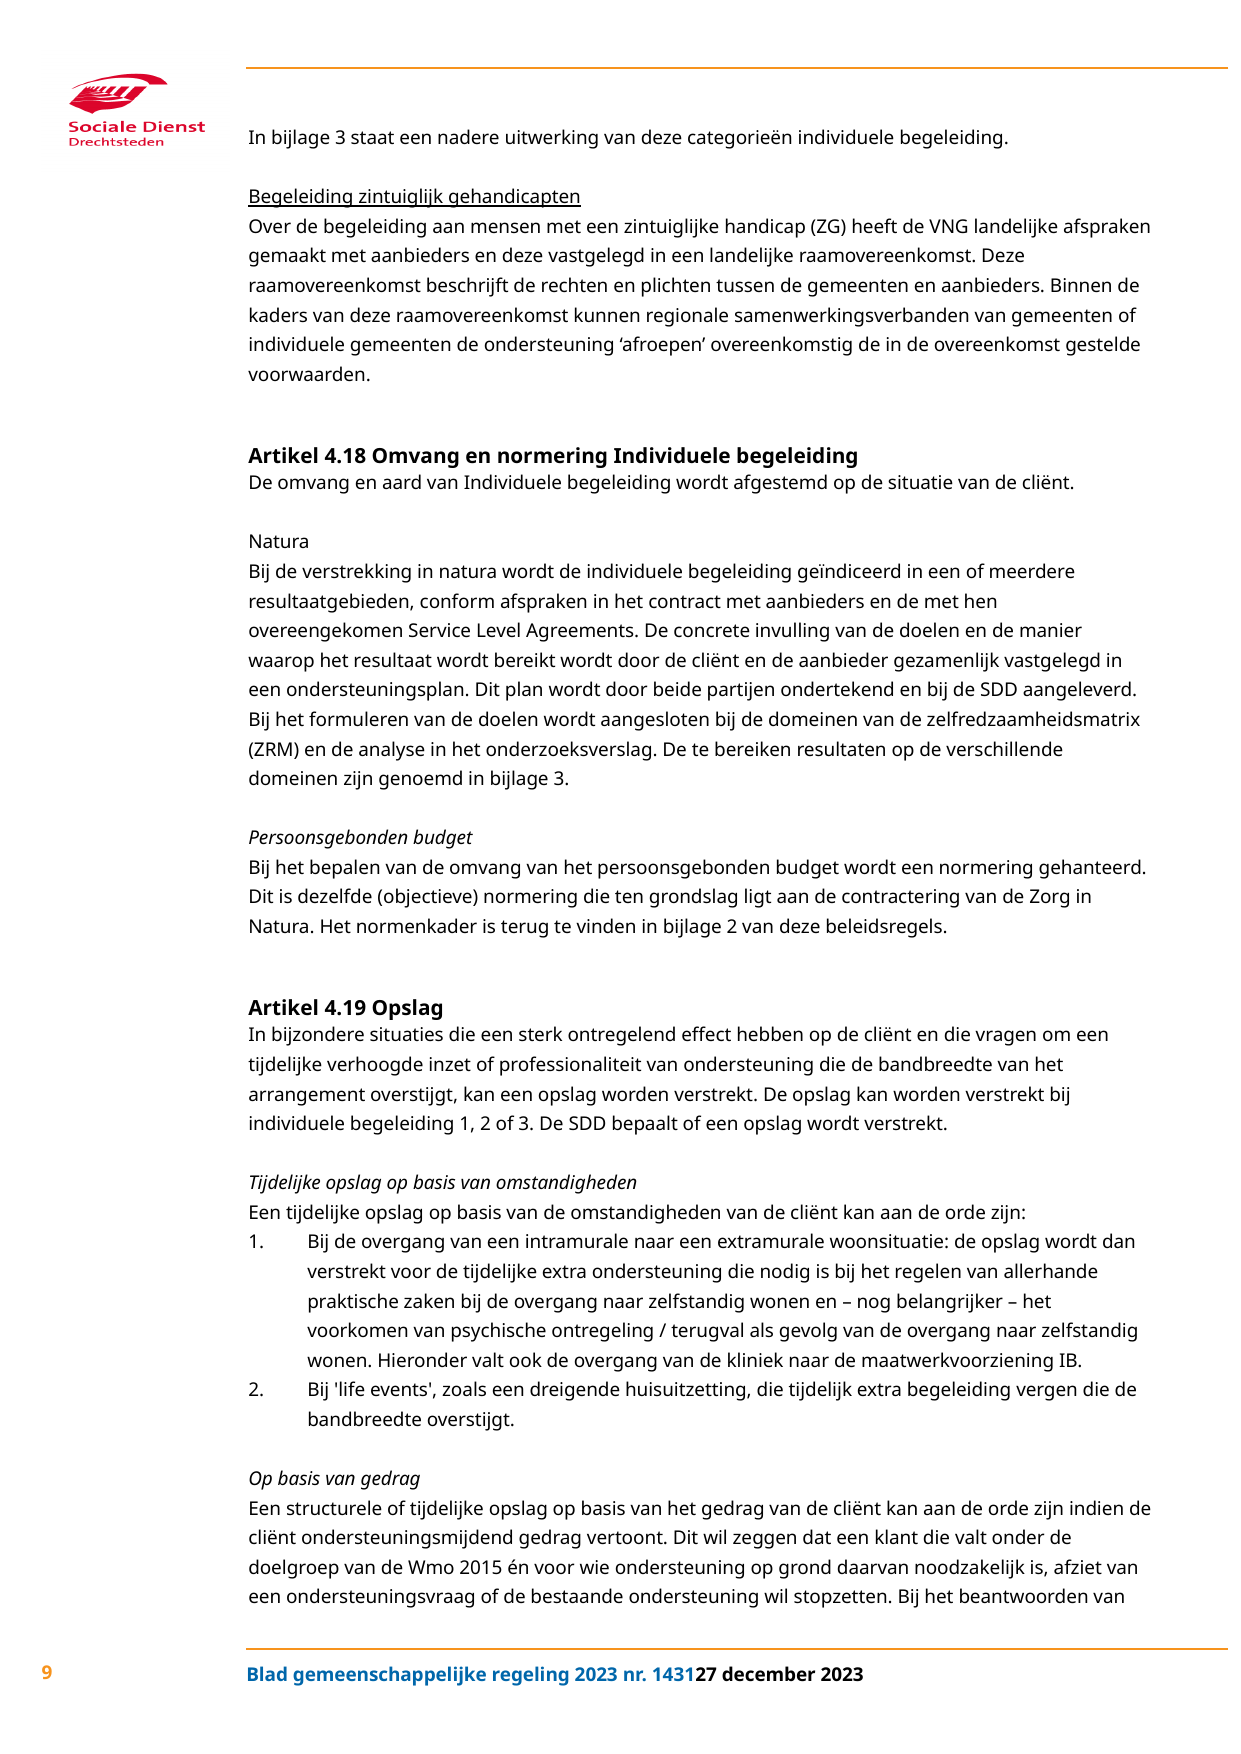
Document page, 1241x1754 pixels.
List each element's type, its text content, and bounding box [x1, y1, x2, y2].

text Een structurele of tijdelijke opslag op basis van het gedrag van de cliënt kan aan de orde zijn indien de cliënt ondersteuningsmijdend gedrag vertoont. Dit wil zeggen dat een klant die valt onder de doelgroep van de Wmo 2015 én voor wie ondersteuning op grond daarvan noodzakelijk is, afziet van een ondersteuningsvraag of de bestaande ondersteuning wil stopzetten. Bij het beantwoorden van [248, 1495, 1152, 1609]
text Persoonsgebonden budget [248, 824, 1152, 850]
text Artikel 4.18 Omvang en normering Individuele begeleiding [248, 441, 1152, 469]
text Begeleiding zintuiglijk gehandicapten [248, 183, 1152, 209]
text De omvang en aard van Individuele begeleiding wordt afgestemd op de situatie van de cliënt. [248, 469, 1152, 495]
text Op basis van gedrag [248, 1465, 1152, 1491]
text In bijzondere situaties die een sterk ontregelend effect hebben op de cliënt en die vragen om een tijdelijke verhoogde inzet of professionaliteit van ondersteuning die de bandbreedte van het arrangement overstijgt, kan een opslag worden verstrekt. De opslag kan worden verstrekt bij individuele begeleiding 1, 2 of 3. De SDD bepaalt of een opslag wordt verstrekt. [248, 1022, 1152, 1136]
text Tijdelijke opslag op basis van omstandigheden [248, 1169, 1152, 1195]
text Over de begeleiding aan mensen met een zintuiglijke handicap (ZG) heeft de VNG landelijke afspraken gemaakt met aanbieders en deze vastgelegd in een landelijke raamovereenkomst. Deze raamovereenkomst beschrijft de rechten en plichten tussen de gemeenten en aanbieders. Binnen de kaders van deze raamovereenkomst kunnen regionale samenwerkingsverbanden van gemeenten of individuele gemeenten de ondersteuning ‘afroepen’ overeenkomstig de in de overeenkomst gestelde voorwaarden. [248, 213, 1152, 387]
text Bij het bepalen van de omvang van het persoonsgebonden budget wordt een normering gehanteerd. Dit is dezelfde (objectieve) normering die ten grondslag ligt aan de contractering van de Zorg in Natura. Het normenkader is terug te vinden in bijlage 2 van deze beleidsregels. [248, 854, 1152, 939]
list Bij 'life events', zoals een dreigende huisuitzetting, die tijdelijk extra begeleiding vergen die de bandbreedte overstijgt. [248, 1377, 1152, 1432]
text In bijlage 3 staat een nadere uitwerking van deze categorieën individuele begeleiding. [248, 124, 1152, 150]
picture [41, 47, 231, 172]
text Een tijdelijke opslag op basis van de omstandigheden van de cliënt kan aan de orde zijn: [248, 1199, 1152, 1225]
text Natura [248, 529, 1152, 554]
text Bij de verstrekking in natura wordt de individuele begeleiding geïndiceerd in een of meerdere resultaatgebieden, conform afspraken in het contract met aanbieders en de met hen overeengekomen Service Level Agreements. De concrete invulling van de doelen en de manier waarop het resultaat wordt bereikt wordt door de cliënt en de aanbieder gezamenlijk vastgelegd in een ondersteuningsplan. Dit plan wordt door beide partijen ondertekend en bij de SDD aangeleverd. Bij het formuleren van de doelen wordt aangesloten bij de domeinen van de zelfredzaamheidsmatrix (ZRM) en de analyse in het onderzoeksverslag. De te bereiken resultaten op de verschillende domeinen zijn genoemd in bijlage 3. [248, 558, 1152, 791]
list Bij de overgang van een intramurale naar een extramurale woonsituatie: de opslag wordt dan verstrekt voor de tijdelijke extra ondersteuning die nodig is bij het regelen van allerhande praktische zaken bij de overgang naar zelfstandig wonen en – nog belangrijker – het voorkomen van psychische ontregeling / terugval als gevolg van de overgang naar zelfstandig wonen. Hieronder valt ook de overgang van de kliniek naar de maatwerkvoorziening IB. [248, 1229, 1152, 1373]
text Artikel 4.19 Opslag [248, 993, 1152, 1022]
